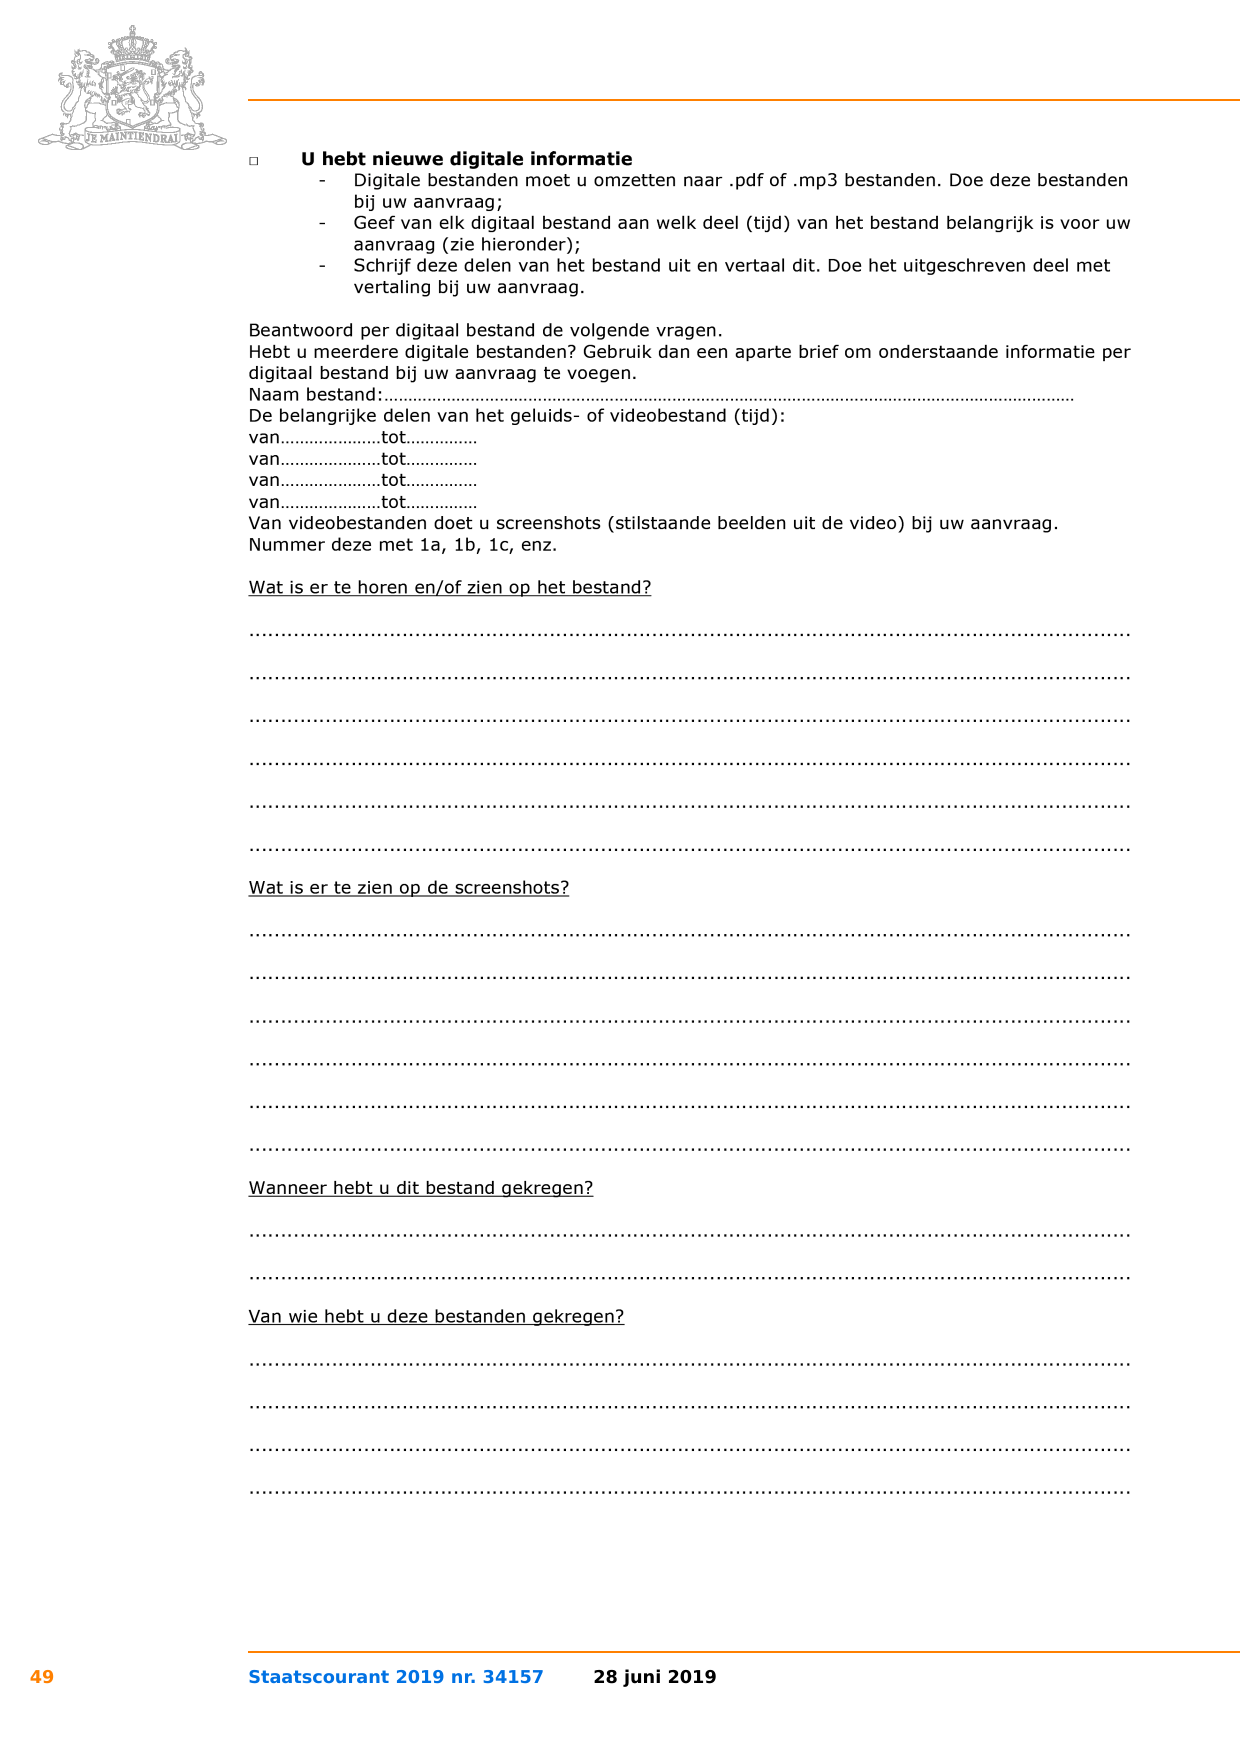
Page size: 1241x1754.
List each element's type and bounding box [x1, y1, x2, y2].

picture [38, 25, 227, 150]
picture [248, 151, 1134, 1505]
